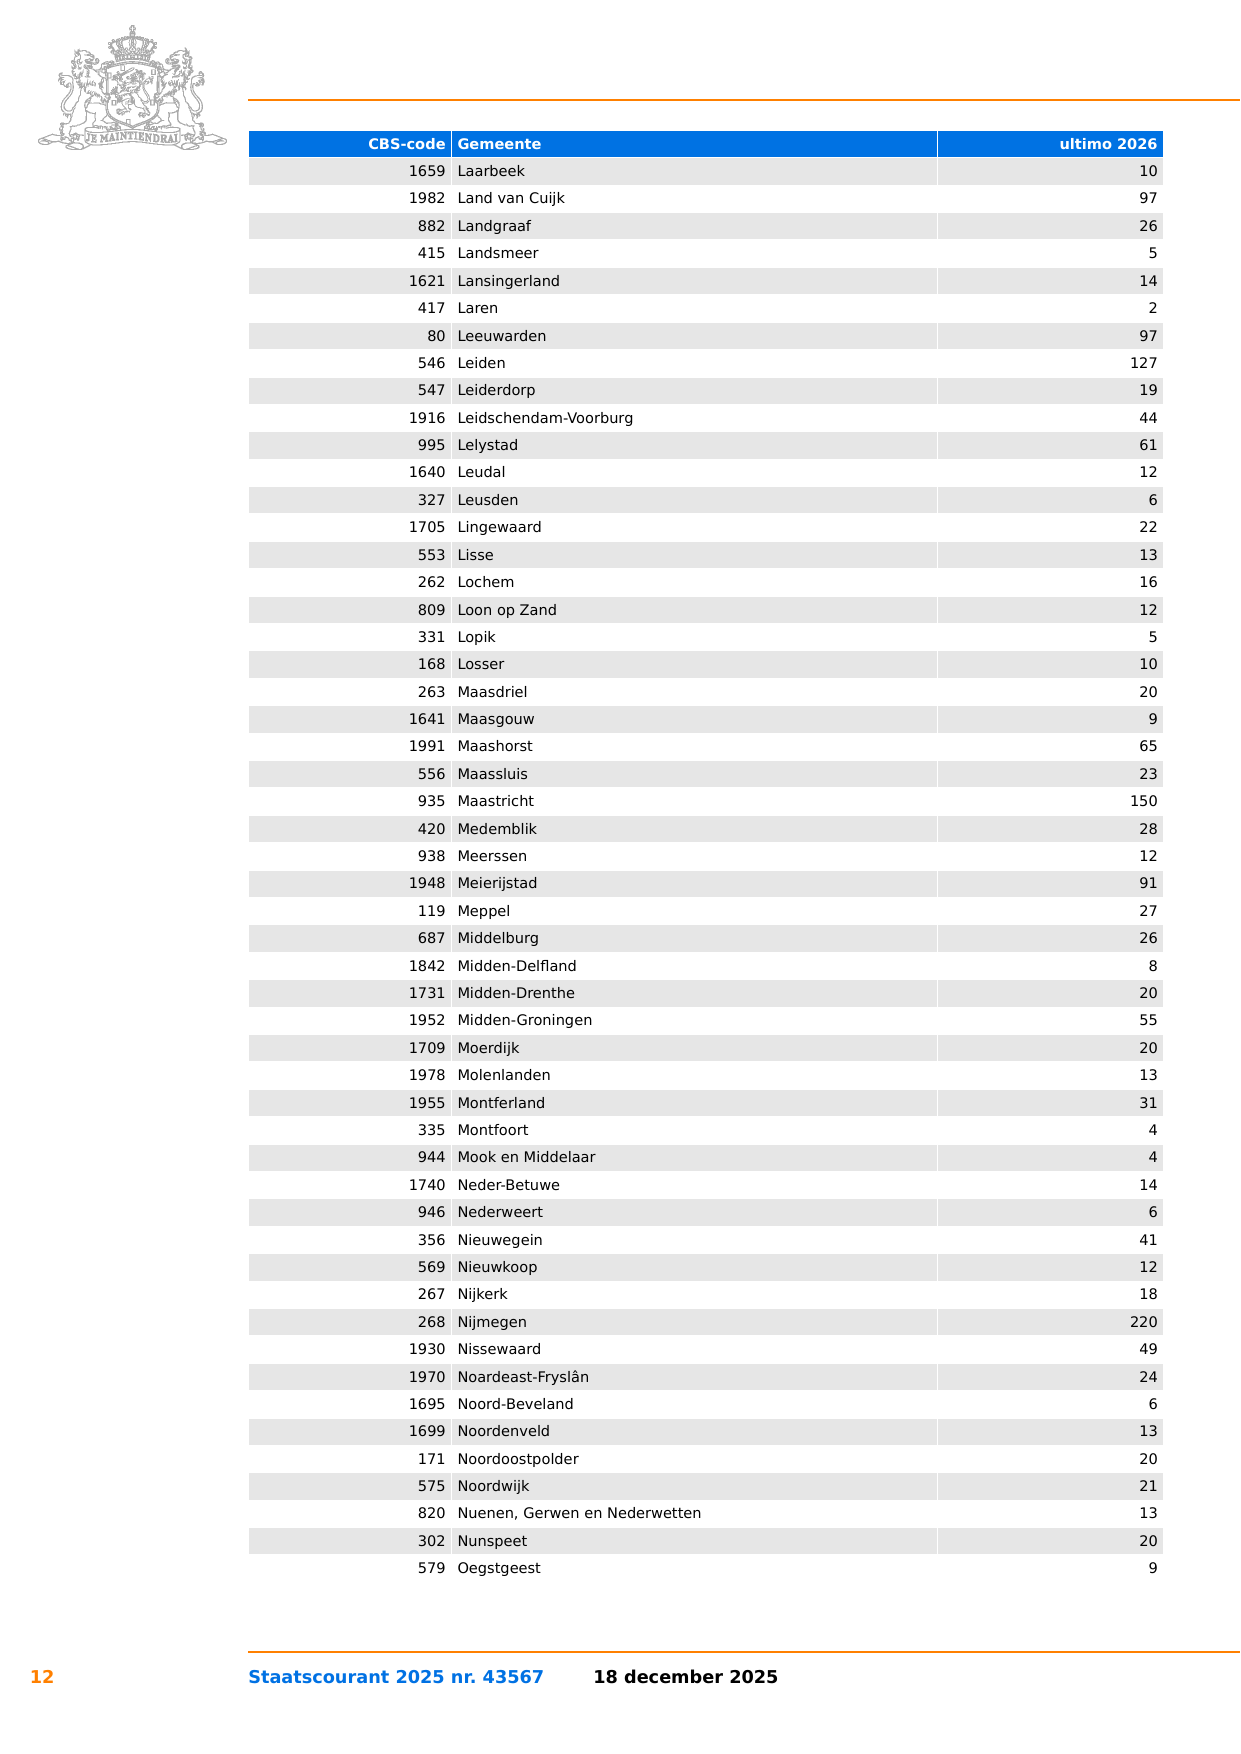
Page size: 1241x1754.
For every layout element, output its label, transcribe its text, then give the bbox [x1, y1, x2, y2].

table_cell 575 [249, 1473, 451, 1500]
table_cell 4 [938, 1117, 1163, 1143]
table_header CBS-code [249, 131, 451, 157]
table_cell 171 [249, 1446, 451, 1472]
table_cell 6 [938, 487, 1163, 513]
table_cell 14 [938, 268, 1163, 294]
table_cell 41 [938, 1227, 1163, 1253]
table_cell 13 [938, 1501, 1163, 1527]
table_cell 127 [938, 350, 1163, 376]
table_cell 26 [938, 213, 1163, 239]
table_cell Oegstgeest [452, 1556, 937, 1582]
table_cell Maassluis [452, 761, 937, 787]
table_cell 820 [249, 1501, 451, 1527]
table_cell Midden-Drenthe [452, 980, 937, 1007]
table_cell 10 [938, 158, 1163, 185]
table_cell Midden-Groningen [452, 1008, 937, 1034]
table_cell Noordoostpolder [452, 1446, 937, 1472]
table_cell 65 [938, 734, 1163, 760]
table_cell Nederweert [452, 1199, 937, 1226]
table_cell 168 [249, 651, 451, 678]
table_cell Nijkerk [452, 1282, 937, 1308]
table_cell 1709 [249, 1035, 451, 1061]
table_cell 20 [938, 1035, 1163, 1061]
table_cell 19 [938, 378, 1163, 404]
table_cell 150 [938, 789, 1163, 815]
table_cell 24 [938, 1364, 1163, 1390]
table_cell 1955 [249, 1090, 451, 1116]
table_cell 13 [938, 1063, 1163, 1089]
table_cell Maashorst [452, 734, 937, 760]
table_cell 302 [249, 1528, 451, 1554]
table_cell 944 [249, 1145, 451, 1171]
table_cell Noardeast-Fryslân [452, 1364, 937, 1390]
table_header ultimo 2026 [938, 131, 1163, 157]
table_cell 13 [938, 1419, 1163, 1445]
table_cell 556 [249, 761, 451, 787]
table_cell 1731 [249, 980, 451, 1007]
table_cell 327 [249, 487, 451, 513]
table_cell 20 [938, 1446, 1163, 1472]
table_cell 20 [938, 1528, 1163, 1554]
table_cell 356 [249, 1227, 451, 1253]
table_cell 1640 [249, 460, 451, 486]
table_cell 938 [249, 843, 451, 869]
table_cell 9 [938, 706, 1163, 733]
table_cell 18 [938, 1282, 1163, 1308]
table_cell Meierijstad [452, 871, 937, 897]
table_cell 12 [938, 1254, 1163, 1281]
table_cell Maastricht [452, 789, 937, 815]
table_cell 547 [249, 378, 451, 404]
table_cell Noord-Beveland [452, 1391, 937, 1417]
table_cell 31 [938, 1090, 1163, 1116]
table_cell 268 [249, 1309, 451, 1335]
table_cell 10 [938, 651, 1163, 678]
table_cell 119 [249, 898, 451, 924]
table_cell Leeuwarden [452, 323, 937, 349]
table_cell Leidschendam-Voorburg [452, 405, 937, 431]
table_cell 12 [938, 843, 1163, 869]
table_cell 6 [938, 1199, 1163, 1226]
table_cell 49 [938, 1336, 1163, 1363]
table_cell 4 [938, 1145, 1163, 1171]
table_cell Meerssen [452, 843, 937, 869]
table_cell 935 [249, 789, 451, 815]
table_cell Laarbeek [452, 158, 937, 185]
table_cell Leusden [452, 487, 937, 513]
table_cell 55 [938, 1008, 1163, 1034]
table_cell 1695 [249, 1391, 451, 1417]
table_cell 23 [938, 761, 1163, 787]
table_cell 26 [938, 925, 1163, 952]
table_cell 6 [938, 1391, 1163, 1417]
table_cell Nuenen, Gerwen en Nederwetten [452, 1501, 937, 1527]
table_cell 1991 [249, 734, 451, 760]
table_cell 546 [249, 350, 451, 376]
table_cell 553 [249, 542, 451, 568]
table_cell 5 [938, 624, 1163, 650]
table_cell 417 [249, 295, 451, 322]
table_cell Maasgouw [452, 706, 937, 733]
table_cell Lopik [452, 624, 937, 650]
table_cell 16 [938, 569, 1163, 596]
table_cell Lelystad [452, 432, 937, 459]
table_cell Nunspeet [452, 1528, 937, 1554]
table_cell 809 [249, 597, 451, 623]
table_cell 267 [249, 1282, 451, 1308]
table_cell 1948 [249, 871, 451, 897]
table_cell 882 [249, 213, 451, 239]
table_cell 12 [938, 597, 1163, 623]
table_cell Lochem [452, 569, 937, 596]
table_cell Landgraaf [452, 213, 937, 239]
table_cell Lingewaard [452, 515, 937, 541]
table_cell Midden-Delfland [452, 953, 937, 979]
table_cell 220 [938, 1309, 1163, 1335]
table_cell 1930 [249, 1336, 451, 1363]
table_cell 1970 [249, 1364, 451, 1390]
table_cell Landsmeer [452, 241, 937, 267]
table_cell 22 [938, 515, 1163, 541]
table_cell Montfoort [452, 1117, 937, 1143]
table_cell Maasdriel [452, 679, 937, 705]
table_cell Noordenveld [452, 1419, 937, 1445]
table_cell Meppel [452, 898, 937, 924]
table_cell Leiden [452, 350, 937, 376]
table_cell 1740 [249, 1172, 451, 1198]
table_cell 20 [938, 679, 1163, 705]
table_cell Lisse [452, 542, 937, 568]
table_cell 1659 [249, 158, 451, 185]
table_cell Neder-Betuwe [452, 1172, 937, 1198]
table_header Gemeente [452, 131, 937, 157]
picture [38, 25, 227, 150]
table_cell Leiderdorp [452, 378, 937, 404]
table_cell 687 [249, 925, 451, 952]
table_cell 331 [249, 624, 451, 650]
table_cell 995 [249, 432, 451, 459]
table_cell 91 [938, 871, 1163, 897]
table_cell 1705 [249, 515, 451, 541]
table_cell Nijmegen [452, 1309, 937, 1335]
table_cell 2 [938, 295, 1163, 322]
table_cell 420 [249, 816, 451, 842]
table_cell 28 [938, 816, 1163, 842]
table_cell 80 [249, 323, 451, 349]
table_cell 97 [938, 323, 1163, 349]
table_cell 1916 [249, 405, 451, 431]
table_cell 21 [938, 1473, 1163, 1500]
table_cell Leudal [452, 460, 937, 486]
table_cell 1842 [249, 953, 451, 979]
table_cell 1699 [249, 1419, 451, 1445]
table_cell Losser [452, 651, 937, 678]
table_cell Nissewaard [452, 1336, 937, 1363]
table_cell 1621 [249, 268, 451, 294]
table_cell Nieuwkoop [452, 1254, 937, 1281]
table_cell 27 [938, 898, 1163, 924]
table_cell 13 [938, 542, 1163, 568]
table_cell 335 [249, 1117, 451, 1143]
table_cell 1641 [249, 706, 451, 733]
table_cell 9 [938, 1556, 1163, 1582]
table_cell Lansingerland [452, 268, 937, 294]
table_cell 946 [249, 1199, 451, 1226]
table_cell 569 [249, 1254, 451, 1281]
table_cell Middelburg [452, 925, 937, 952]
table_cell Laren [452, 295, 937, 322]
table_cell 1978 [249, 1063, 451, 1089]
table_cell Montferland [452, 1090, 937, 1116]
table_cell 44 [938, 405, 1163, 431]
table_cell 14 [938, 1172, 1163, 1198]
table_cell 579 [249, 1556, 451, 1582]
table_cell Medemblik [452, 816, 937, 842]
table_cell Mook en Middelaar [452, 1145, 937, 1171]
table_cell Noordwijk [452, 1473, 937, 1500]
table_cell 262 [249, 569, 451, 596]
table_cell 20 [938, 980, 1163, 1007]
table_cell Land van Cuijk [452, 186, 937, 212]
table_cell Moerdijk [452, 1035, 937, 1061]
table_cell 12 [938, 460, 1163, 486]
table_cell Loon op Zand [452, 597, 937, 623]
table_cell 1982 [249, 186, 451, 212]
table_cell 97 [938, 186, 1163, 212]
table_cell 5 [938, 241, 1163, 267]
table_cell 1952 [249, 1008, 451, 1034]
table_cell 415 [249, 241, 451, 267]
table_cell 263 [249, 679, 451, 705]
table_cell 8 [938, 953, 1163, 979]
table_cell 61 [938, 432, 1163, 459]
table_cell Nieuwegein [452, 1227, 937, 1253]
table_cell Molenlanden [452, 1063, 937, 1089]
